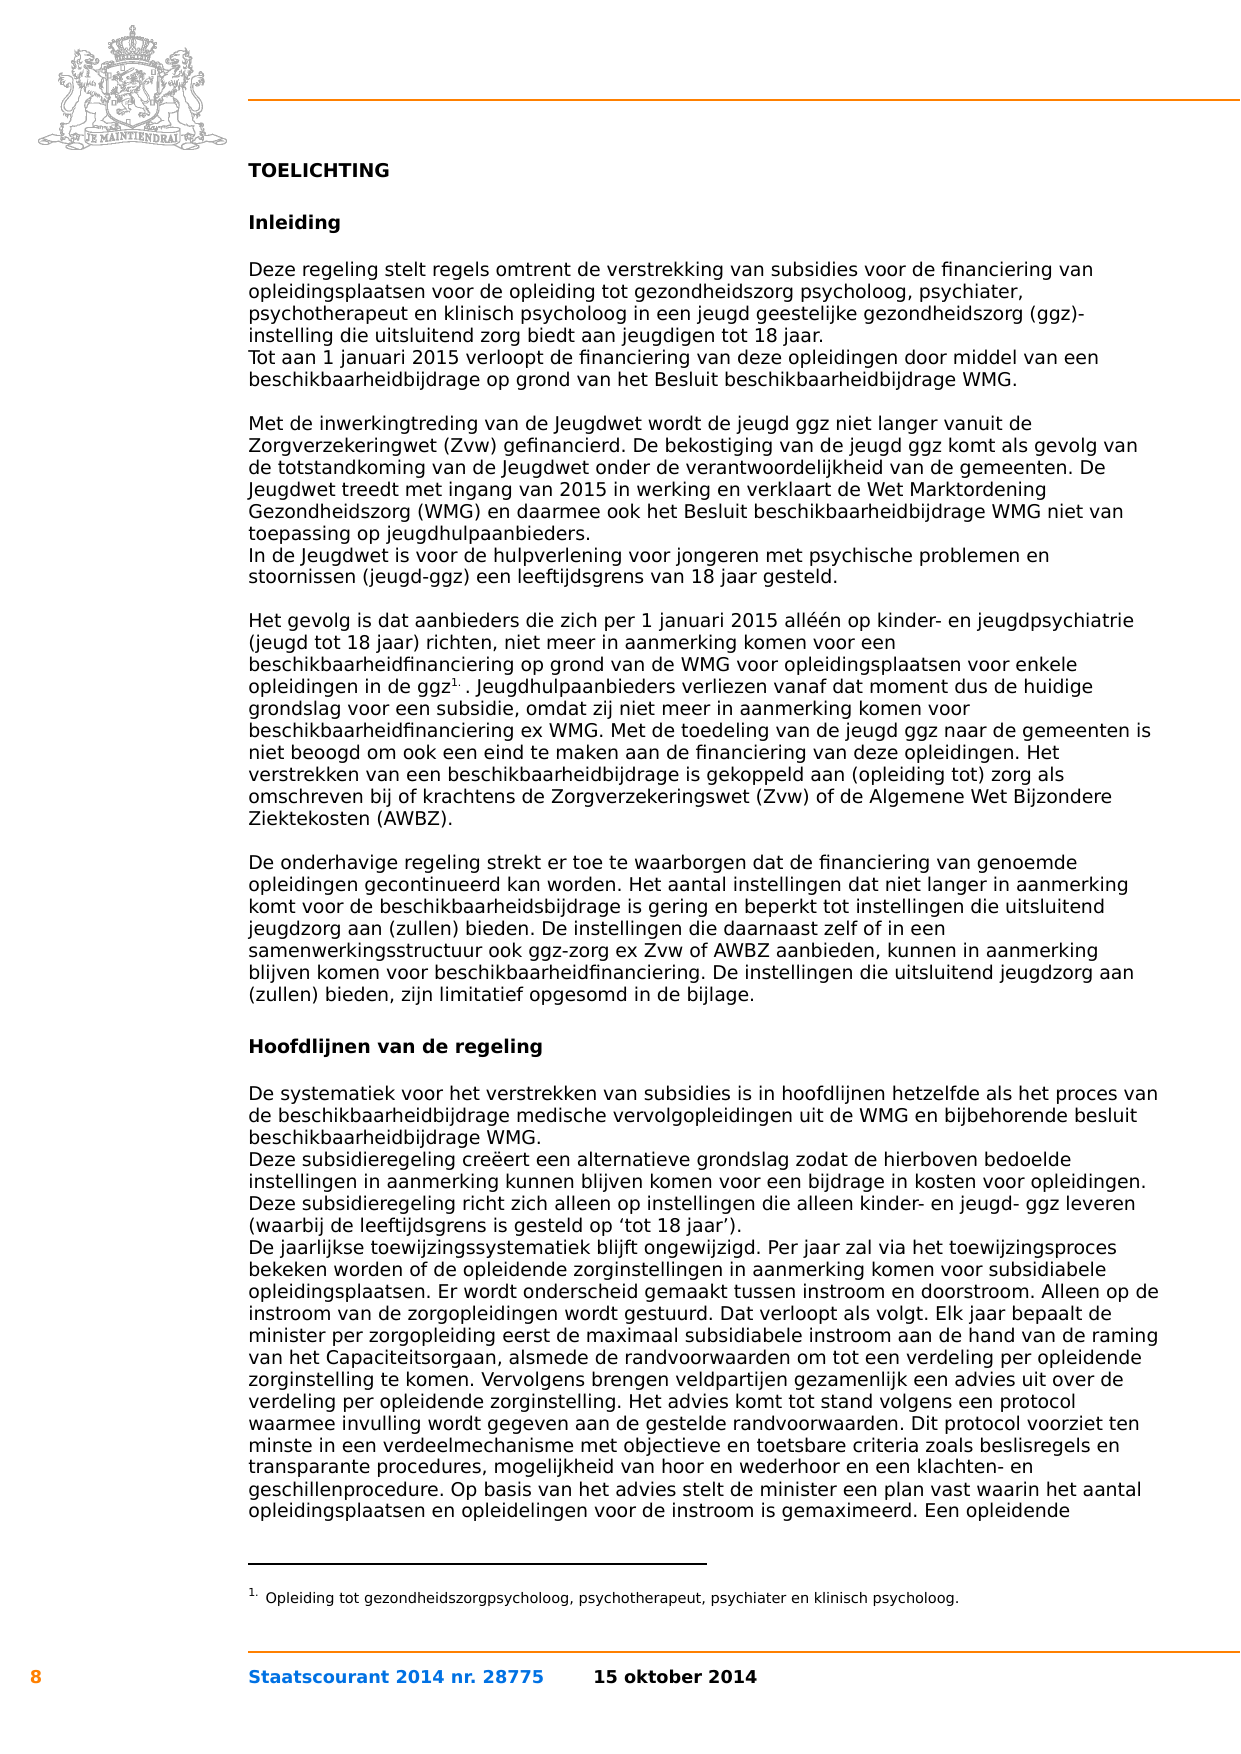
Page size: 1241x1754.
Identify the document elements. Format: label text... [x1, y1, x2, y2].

picture [38, 25, 227, 150]
text Opleiding tot gezondheidszorgpsycholoog, psychotherapeut, psychiater en klinisch psycholoog. [248, 1586, 1163, 1608]
text Met de inwerkingtreding van de Jeugdwet wordt de jeugd ggz niet langer vanuit de Zorgverzekeringwet (Zvw) gefinancierd. De bekostiging van de jeugd ggz komt als gevolg van de totstandkoming van de Jeugdwet onder de verantwoordelijkheid van de gemeenten. De Jeugdwet treedt met ingang van 2015 in werking en verklaart de Wet Marktordening Gezondheidszorg (WMG) en daarmee ook het Besluit beschikbaarheidbijdrage WMG niet van toepassing op jeugdhulpaanbieders. [248, 413, 1163, 544]
text De systematiek voor het verstrekken van subsidies is in hoofdlijnen hetzelfde als het proces van de beschikbaarheidbijdrage medische vervolgopleidingen uit de WMG en bijbehorende besluit beschikbaarheidbijdrage WMG. [248, 1083, 1163, 1149]
text Deze regeling stelt regels omtrent de verstrekking van subsidies voor de financiering van opleidingsplaatsen voor de opleiding tot gezondheidszorg psycholoog, psychiater, psychotherapeut en klinisch psycholoog in een jeugd geestelijke gezondheidszorg (ggz)-instelling die uitsluitend zorg biedt aan jeugdigen tot 18 jaar. [248, 259, 1163, 347]
subtitle TOELICHTING [248, 160, 1163, 182]
text De onderhavige regeling strekt er toe te waarborgen dat de financiering van genoemde opleidingen gecontinueerd kan worden. Het aantal instellingen dat niet langer in aanmerking komt voor de beschikbaarheidsbijdrage is gering en beperkt tot instellingen die uitsluitend jeugdzorg aan (zullen) bieden. De instellingen die daarnaast zelf of in een samenwerkingsstructuur ook ggz-zorg ex Zvw of AWBZ aanbieden, kunnen in aanmerking blijven komen voor beschikbaarheidfinanciering. De instellingen die uitsluitend jeugdzorg aan (zullen) bieden, zijn limitatief opgesomd in de bijlage. [248, 852, 1163, 1006]
text Het gevolg is dat aanbieders die zich per 1 januari 2015 alléén op kinder- en jeugdpsychiatrie (jeugd tot 18 jaar) richten, niet meer in aanmerking komen voor een beschikbaarheidfinanciering op grond van de WMG voor opleidingsplaatsen voor enkele opleidingen in de ggz. Jeugdhulpaanbieders verliezen vanaf dat moment dus de huidige grondslag voor een subsidie, omdat zij niet meer in aanmerking komen voor beschikbaarheidfinanciering ex WMG. Met de toedeling van de jeugd ggz naar de gemeenten is niet beoogd om ook een eind te maken aan de financiering van deze opleidingen. Het verstrekken van een beschikbaarheidbijdrage is gekoppeld aan (opleiding tot) zorg als omschreven bij of krachtens de Zorgverzekeringswet (Zvw) of de Algemene Wet Bijzondere Ziektekosten (AWBZ). [248, 610, 1163, 830]
subtitle Inleiding [248, 212, 1163, 234]
text Tot aan 1 januari 2015 verloopt de financiering van deze opleidingen door middel van een beschikbaarheidbijdrage op grond van het Besluit beschikbaarheidbijdrage WMG. [248, 347, 1163, 391]
text De jaarlijkse toewijzingssystematiek blijft ongewijzigd. Per jaar zal via het toewijzingsproces bekeken worden of de opleidende zorginstellingen in aanmerking komen voor subsidiabele opleidingsplaatsen. Er wordt onderscheid gemaakt tussen instroom en doorstroom. Alleen op de instroom van de zorgopleidingen wordt gestuurd. Dat verloopt als volgt. Elk jaar bepaalt de minister per zorgopleiding eerst de maximaal subsidiabele instroom aan de hand van de raming van het Capaciteitsorgaan, alsmede de randvoorwaarden om tot een verdeling per opleidende zorginstelling te komen. Vervolgens brengen veldpartijen gezamenlijk een advies uit over de verdeling per opleidende zorginstelling. Het advies komt tot stand volgens een protocol waarmee invulling wordt gegeven aan de gestelde randvoorwaarden. Dit protocol voorziet ten minste in een verdeelmechanisme met objectieve en toetsbare criteria zoals beslisregels en transparante procedures, mogelijkheid van hoor en wederhoor en een klachten- en geschillenprocedure. Op basis van het advies stelt de minister een plan vast waarin het aantal opleidingsplaatsen en opleidelingen voor de instroom is gemaximeerd. Een opleidende [248, 1237, 1163, 1522]
text Deze subsidieregeling creëert een alternatieve grondslag zodat de hierboven bedoelde instellingen in aanmerking kunnen blijven komen voor een bijdrage in kosten voor opleidingen. Deze subsidieregeling richt zich alleen op instellingen die alleen kinder- en jeugd- ggz leveren (waarbij de leeftijdsgrens is gesteld op ‘tot 18 jaar’). [248, 1149, 1163, 1237]
text In de Jeugdwet is voor de hulpverlening voor jongeren met psychische problemen en stoornissen (jeugd-ggz) een leeftijdsgrens van 18 jaar gesteld. [248, 544, 1163, 588]
subtitle Hoofdlijnen van de regeling [248, 1036, 1163, 1058]
